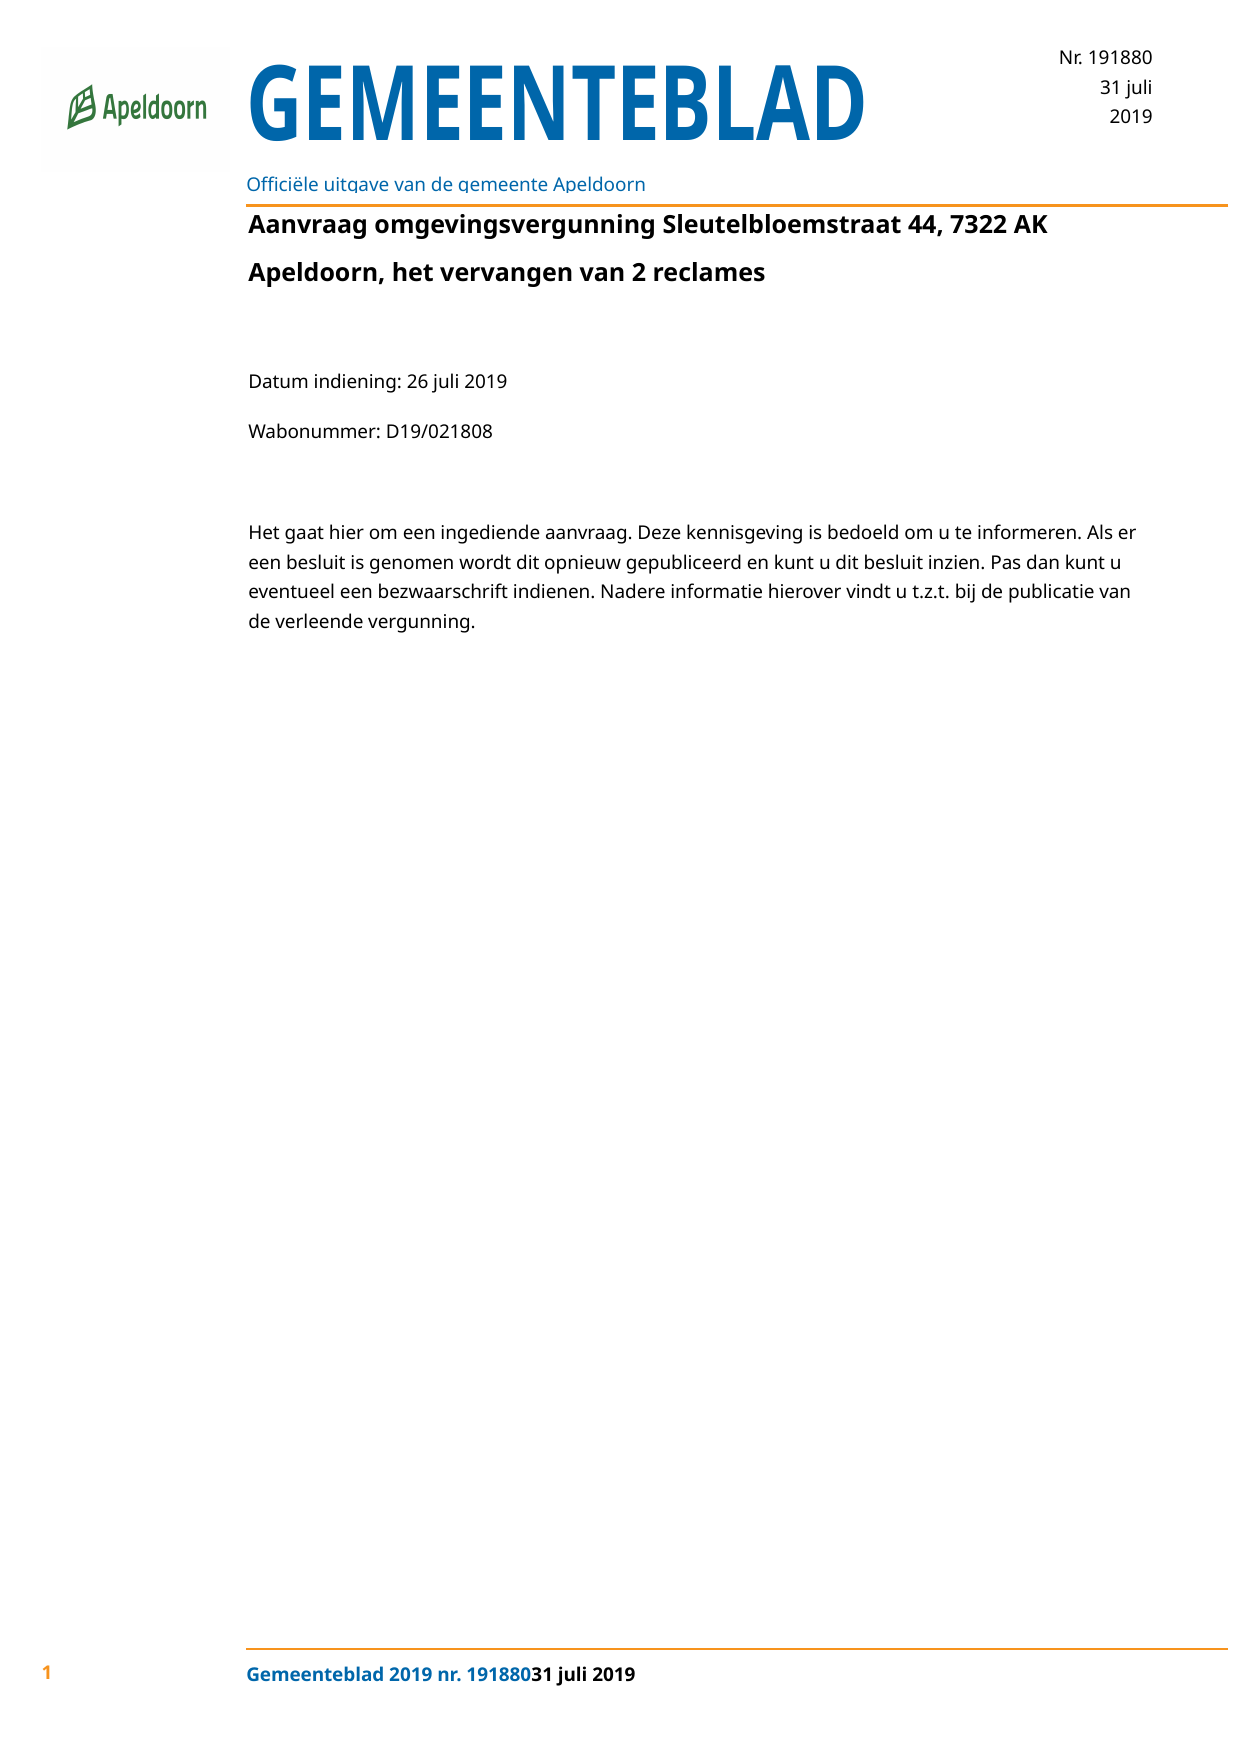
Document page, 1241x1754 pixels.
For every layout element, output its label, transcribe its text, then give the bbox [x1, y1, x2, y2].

picture [41, 47, 231, 172]
text Wabonummer: D19/021808 [248, 419, 1152, 444]
text Aanvraag omgevingsvergunning Sleutelbloemstraat 44, 7322 AK Apeldoorn, het vervangen van 2 reclames [248, 207, 1152, 288]
text Het gaat hier om een ingediende aanvraag. Deze kennisgeving is bedoeld om u te informeren. Als er een besluit is genomen wordt dit opnieuw gepubliceerd en kunt u dit besluit inzien. Pas dan kunt u eventueel een bezwaarschrift indienen. Nadere informatie hierover vindt u t.z.t. bij de publicatie van de verleende vergunning. [248, 519, 1152, 634]
text Datum indiening: 26 juli 2019 [248, 368, 1152, 394]
